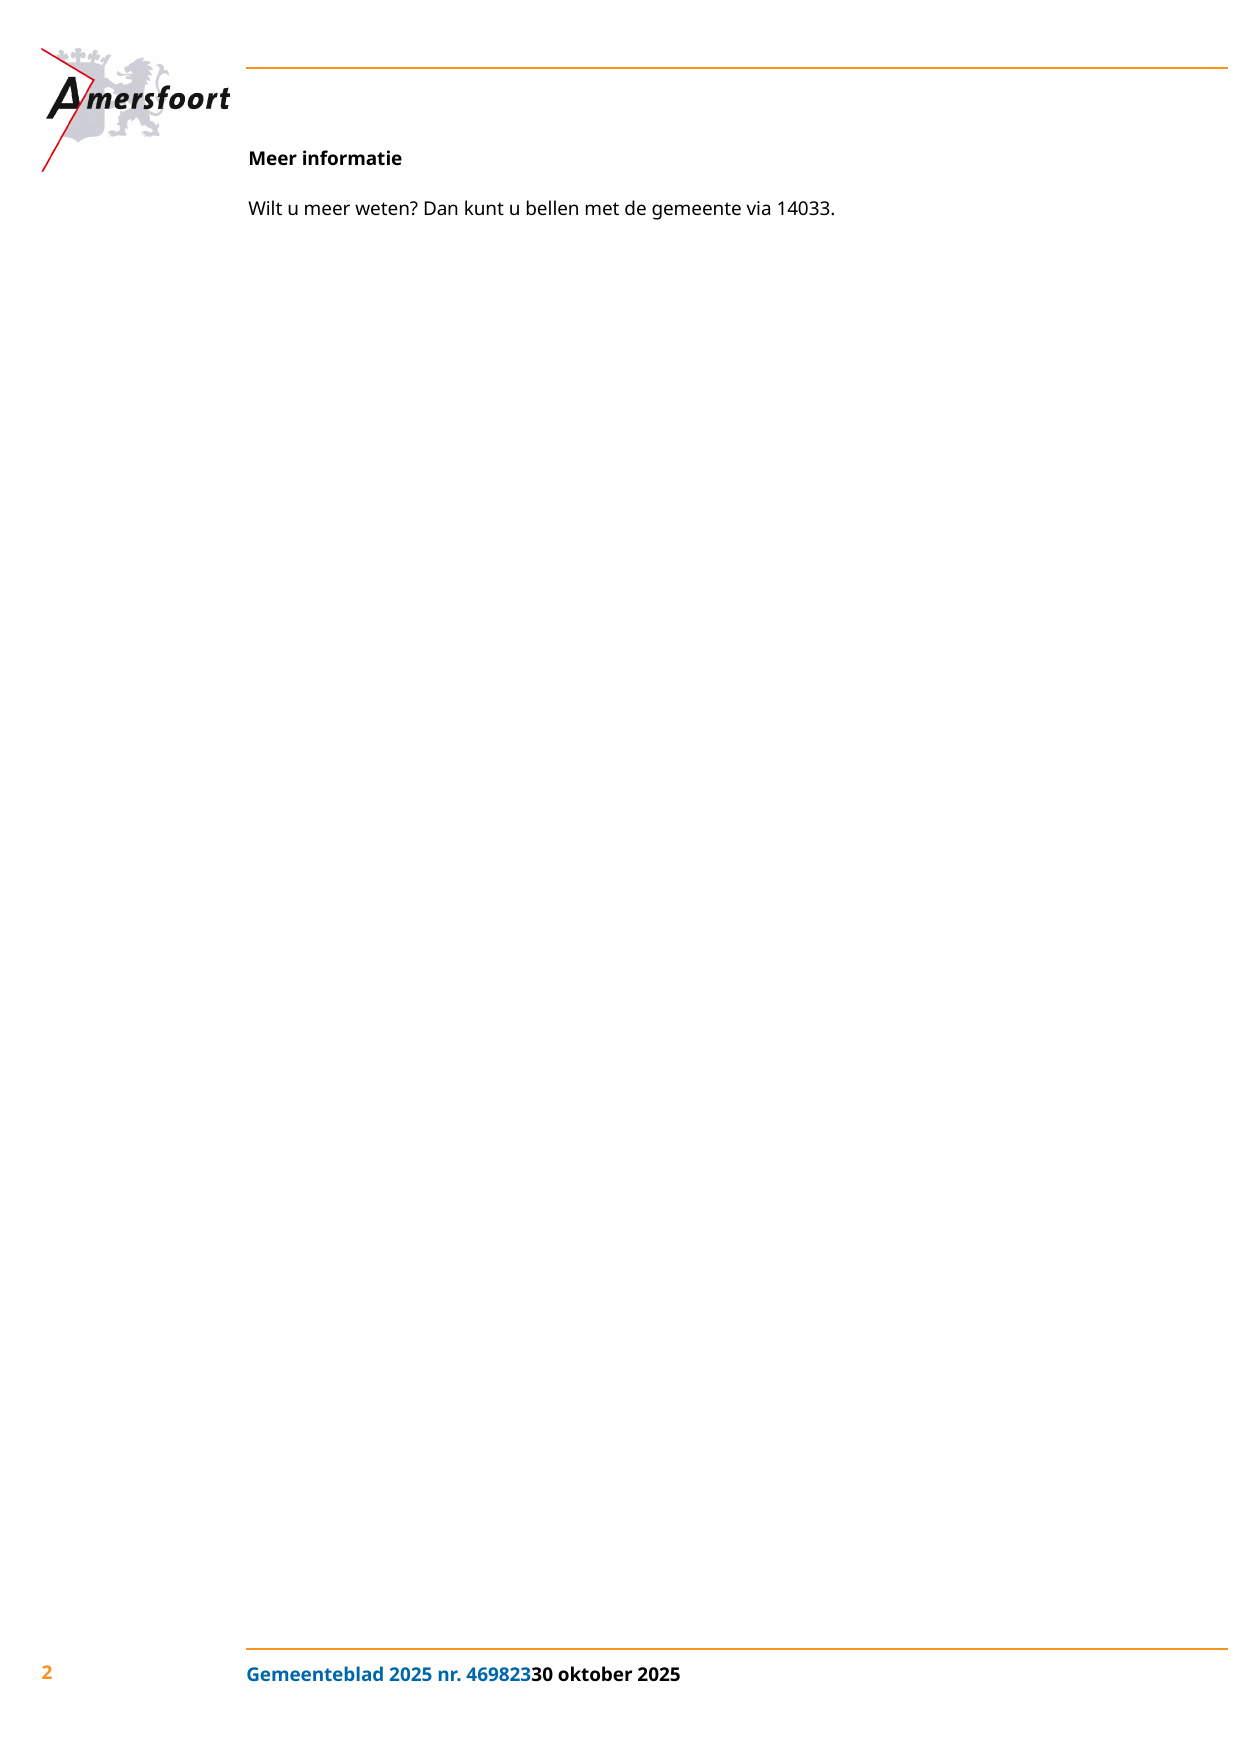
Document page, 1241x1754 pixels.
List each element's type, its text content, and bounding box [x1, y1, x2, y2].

picture [41, 47, 231, 172]
text Meer informatie [248, 145, 1152, 171]
text Wilt u meer weten? Dan kunt u bellen met de gemeente via 14033. [248, 196, 1152, 221]
